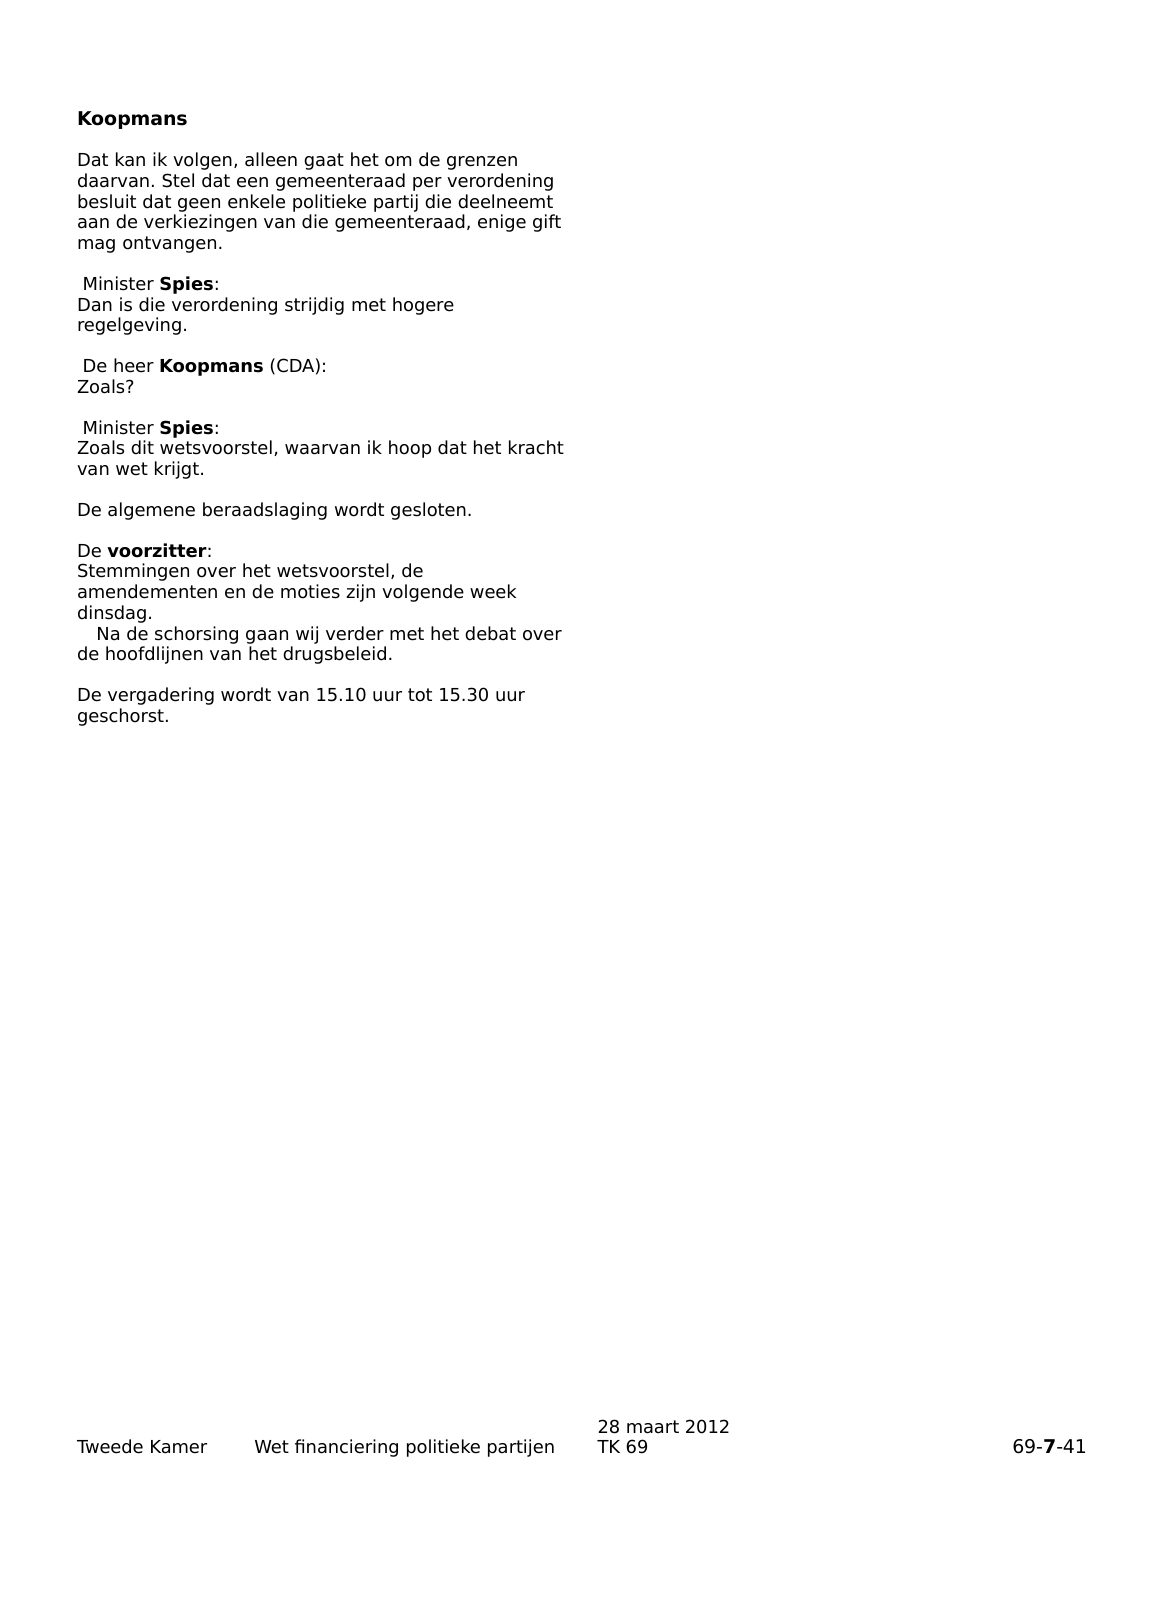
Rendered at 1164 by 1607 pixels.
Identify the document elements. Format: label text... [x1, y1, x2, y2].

text De vergadering wordt van 15.10 uur tot 15.30 uur geschorst. [77, 685, 567, 726]
text De algemene beraadslaging wordt gesloten. [77, 500, 567, 520]
text Dat kan ik volgen, alleen gaat het om de grenzen daarvan. Stel dat een gemeenteraad per verordening besluit dat geen enkele politieke partij die deelneemt aan de verkiezingen van die gemeenteraad, enige gift mag ontvangen. [77, 150, 567, 254]
text Dan is die verordening strijdig met hogere regelgeving. [77, 294, 567, 336]
text Stemmingen over het wetsvoorstel, de amendementen en de moties zijn volgende week dinsdag. [77, 561, 567, 623]
text Na de schorsing gaan wij verder met het debat over de hoofdlijnen van het drugsbeleid. [77, 623, 567, 665]
text Minister Spies: [77, 417, 567, 438]
text De voorzitter: [77, 540, 567, 561]
text Zoals? [77, 377, 567, 397]
text Zoals dit wetsvoorstel, waarvan ik hoop dat het kracht van wet krijgt. [77, 438, 567, 480]
text De heer Koopmans (CDA): [77, 356, 567, 377]
text Minister Spies: [77, 274, 567, 294]
